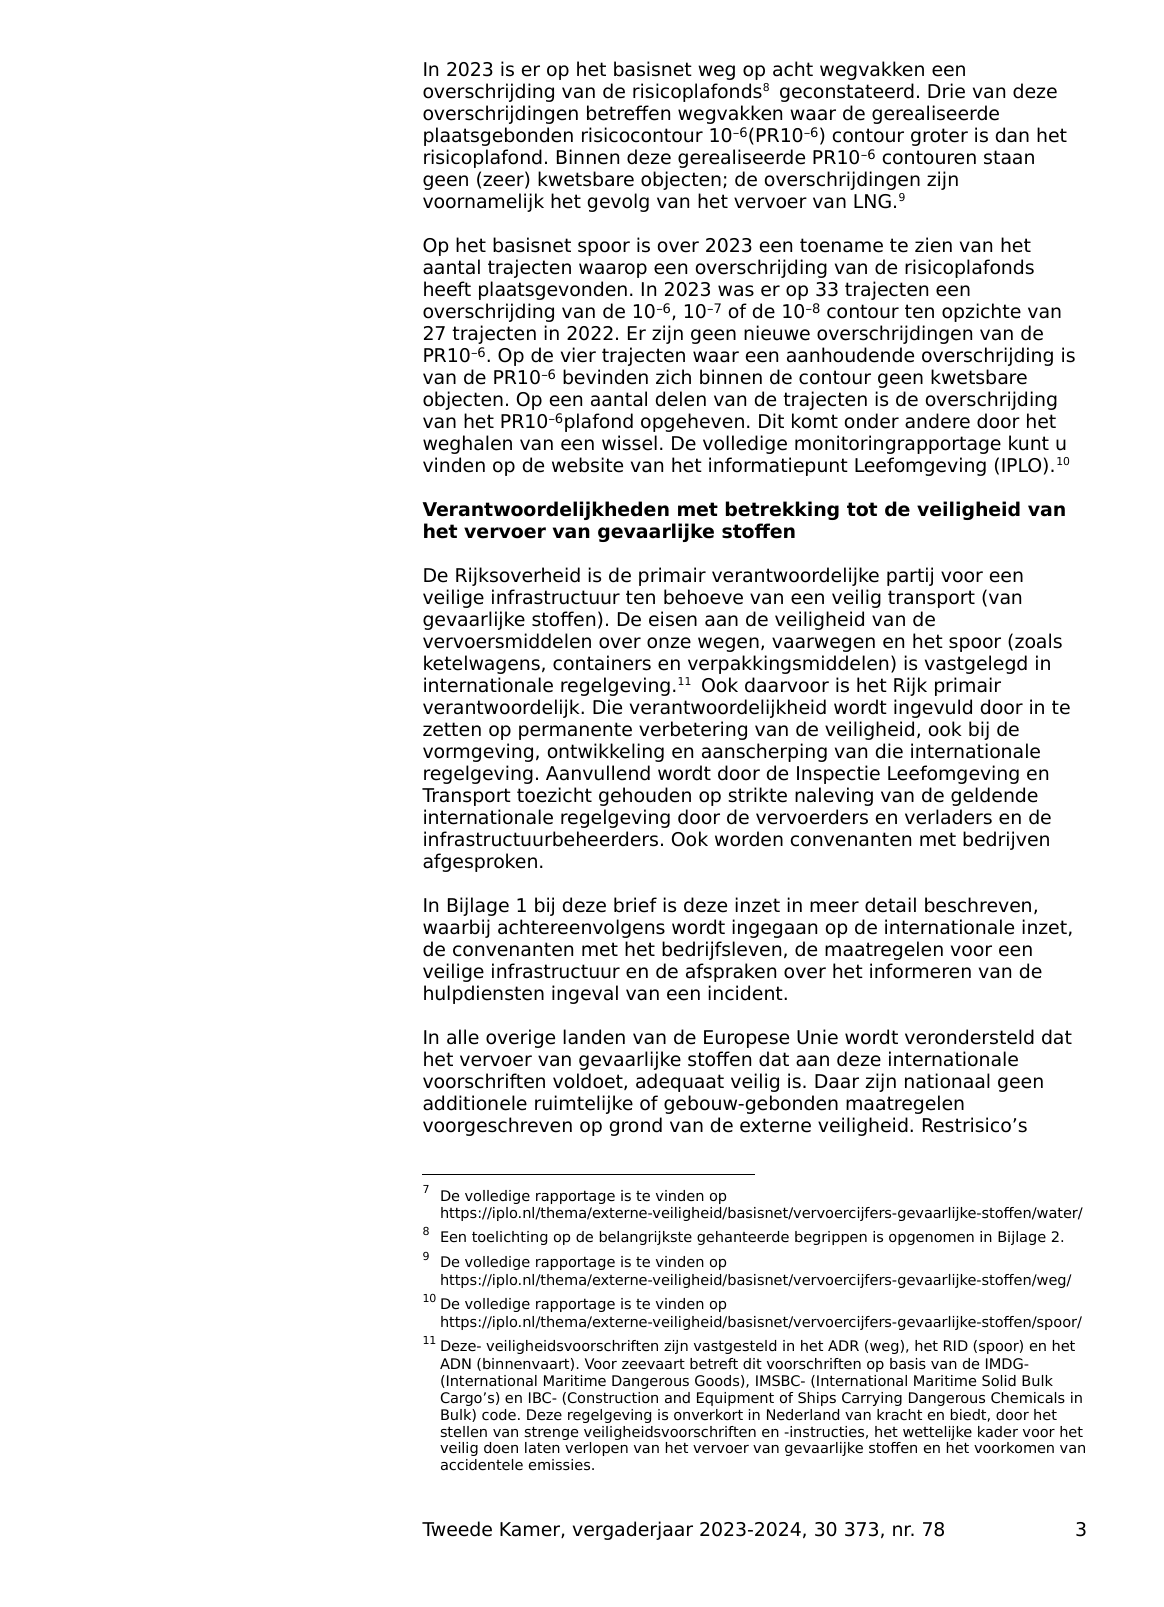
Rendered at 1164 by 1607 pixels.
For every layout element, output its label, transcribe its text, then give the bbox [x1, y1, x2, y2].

subtitle Verantwoordelijkheden met betrekking tot de veiligheid van het vervoer van gevaarlijke stoffen [422, 499, 1087, 543]
text In Bijlage 1 bij deze brief is deze inzet in meer detail beschreven, waarbij achtereenvolgens wordt ingegaan op de internationale inzet, de convenanten met het bedrijfsleven, de maatregelen voor een veilige infrastructuur en de afspraken over het informeren van de hulpdiensten ingeval van een incident. [422, 895, 1087, 1005]
text In 2023 is er op het basisnet weg op acht wegvakken een overschrijding van de risicoplafonds geconstateerd. Drie van deze overschrijdingen betreffen wegvakken waar de gerealiseerde plaatsgebonden risicocontour 10–6(PR10–6) contour groter is dan het risicoplafond. Binnen deze gerealiseerde PR10–6 contouren staan geen (zeer) kwetsbare objecten; de overschrijdingen zijn voornamelijk het gevolg van het vervoer van LNG. [422, 59, 1087, 213]
text Op het basisnet spoor is over 2023 een toename te zien van het aantal trajecten waarop een overschrijding van de risicoplafonds heeft plaatsgevonden. In 2023 was er op 33 trajecten een overschrijding van de 10–6, 10–7 of de 10–8 contour ten opzichte van 27 trajecten in 2022. Er zijn geen nieuwe overschrijdingen van de PR10–6. Op de vier trajecten waar een aanhoudende overschrijding is van de PR10–6 bevinden zich binnen de contour geen kwetsbare objecten. Op een aantal delen van de trajecten is de overschrijding van het PR10–6plafond opgeheven. Dit komt onder andere door het weghalen van een wissel. De volledige monitoringrapportage kunt u vinden op de website van het informatiepunt Leefomgeving (IPLO). [422, 235, 1087, 477]
text Deze- veiligheidsvoorschriften zijn vastgesteld in het ADR (weg), het RID (spoor) en het ADN (binnenvaart). Voor zeevaart betreft dit voorschriften op basis van de IMDG-(International Maritime Dangerous Goods), IMSBC- (International Maritime Solid Bulk Cargo’s) en IBC- (Construction and Equipment of Ships Carrying Dangerous Chemicals in Bulk) code. Deze regelgeving is onverkort in Nederland van kracht en biedt, door het stellen van strenge veiligheidsvoorschriften en -instructies, het wettelijke kader voor het veilig doen laten verlopen van het vervoer van gevaarlijke stoffen en het voorkomen van accidentele emissies. [422, 1334, 1087, 1474]
text Een toelichting op de belangrijkste gehanteerde begrippen is opgenomen in Bijlage 2. [422, 1225, 1087, 1247]
text De volledige rapportage is te vinden op https://iplo.nl/thema/externe-veiligheid/basisnet/vervoercijfers-gevaarlijke-stoffen/water/ [422, 1183, 1087, 1222]
text In alle overige landen van de Europese Unie wordt verondersteld dat het vervoer van gevaarlijke stoffen dat aan deze internationale voorschriften voldoet, adequaat veilig is. Daar zijn nationaal geen additionele ruimtelijke of gebouw-gebonden maatregelen voorgeschreven op grond van de externe veiligheid. Restrisico’s [422, 1027, 1087, 1137]
text De volledige rapportage is te vinden op https://iplo.nl/thema/externe-veiligheid/basisnet/vervoercijfers-gevaarlijke-stoffen/spoor/ [422, 1292, 1087, 1331]
text De Rijksoverheid is de primair verantwoordelijke partij voor een veilige infrastructuur ten behoeve van een veilig transport (van gevaarlijke stoffen). De eisen aan de veiligheid van de vervoersmiddelen over onze wegen, vaarwegen en het spoor (zoals ketelwagens, containers en verpakkingsmiddelen) is vastgelegd in internationale regelgeving. Ook daarvoor is het Rijk primair verantwoordelijk. Die verantwoordelijkheid wordt ingevuld door in te zetten op permanente verbetering van de veiligheid, ook bij de vormgeving, ontwikkeling en aanscherping van die internationale regelgeving. Aanvullend wordt door de Inspectie Leefomgeving en Transport toezicht gehouden op strikte naleving van de geldende internationale regelgeving door de vervoerders en verladers en de infrastructuurbeheerders. Ook worden convenanten met bedrijven afgesproken. [422, 565, 1087, 873]
text De volledige rapportage is te vinden op https://iplo.nl/thema/externe-veiligheid/basisnet/vervoercijfers-gevaarlijke-stoffen/weg/ [422, 1250, 1087, 1289]
